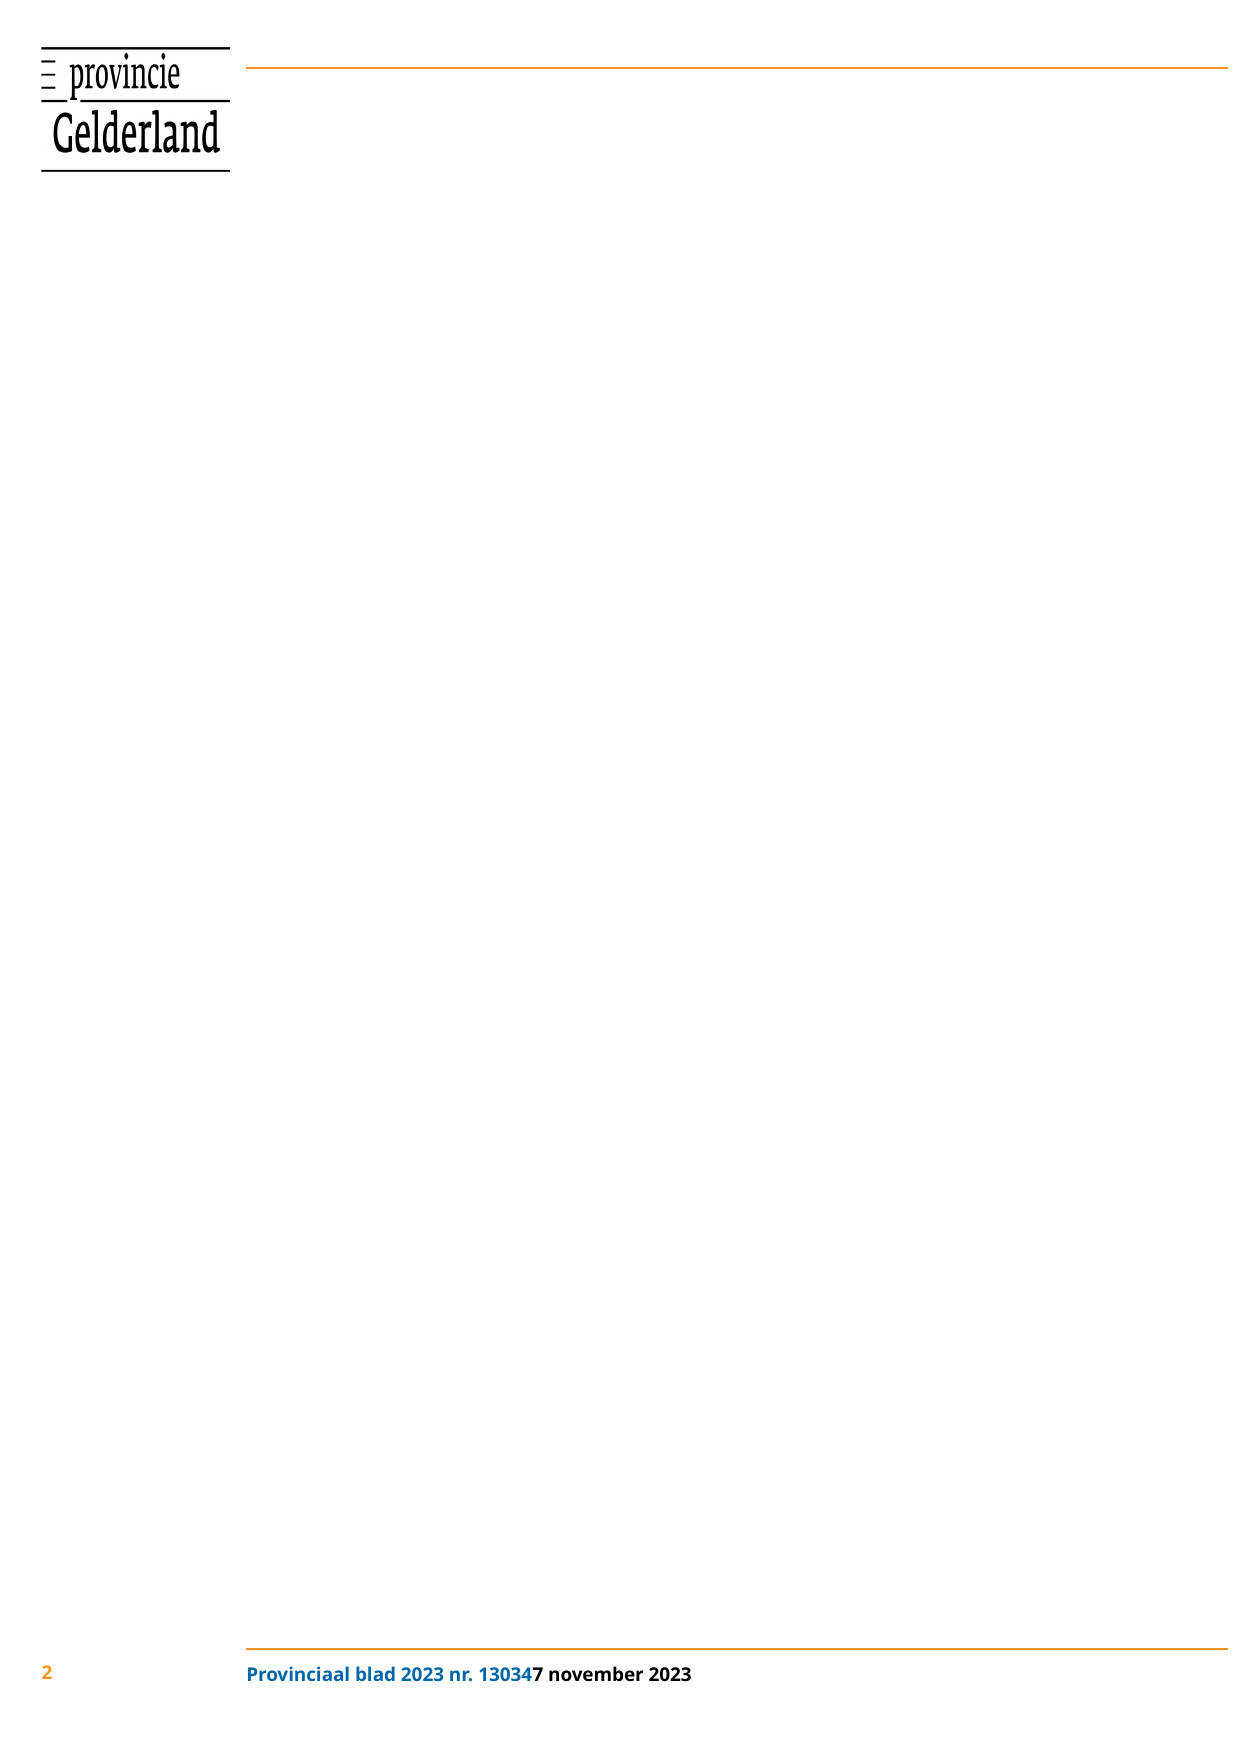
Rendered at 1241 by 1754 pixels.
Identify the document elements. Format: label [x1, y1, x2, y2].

picture [41, 47, 231, 172]
